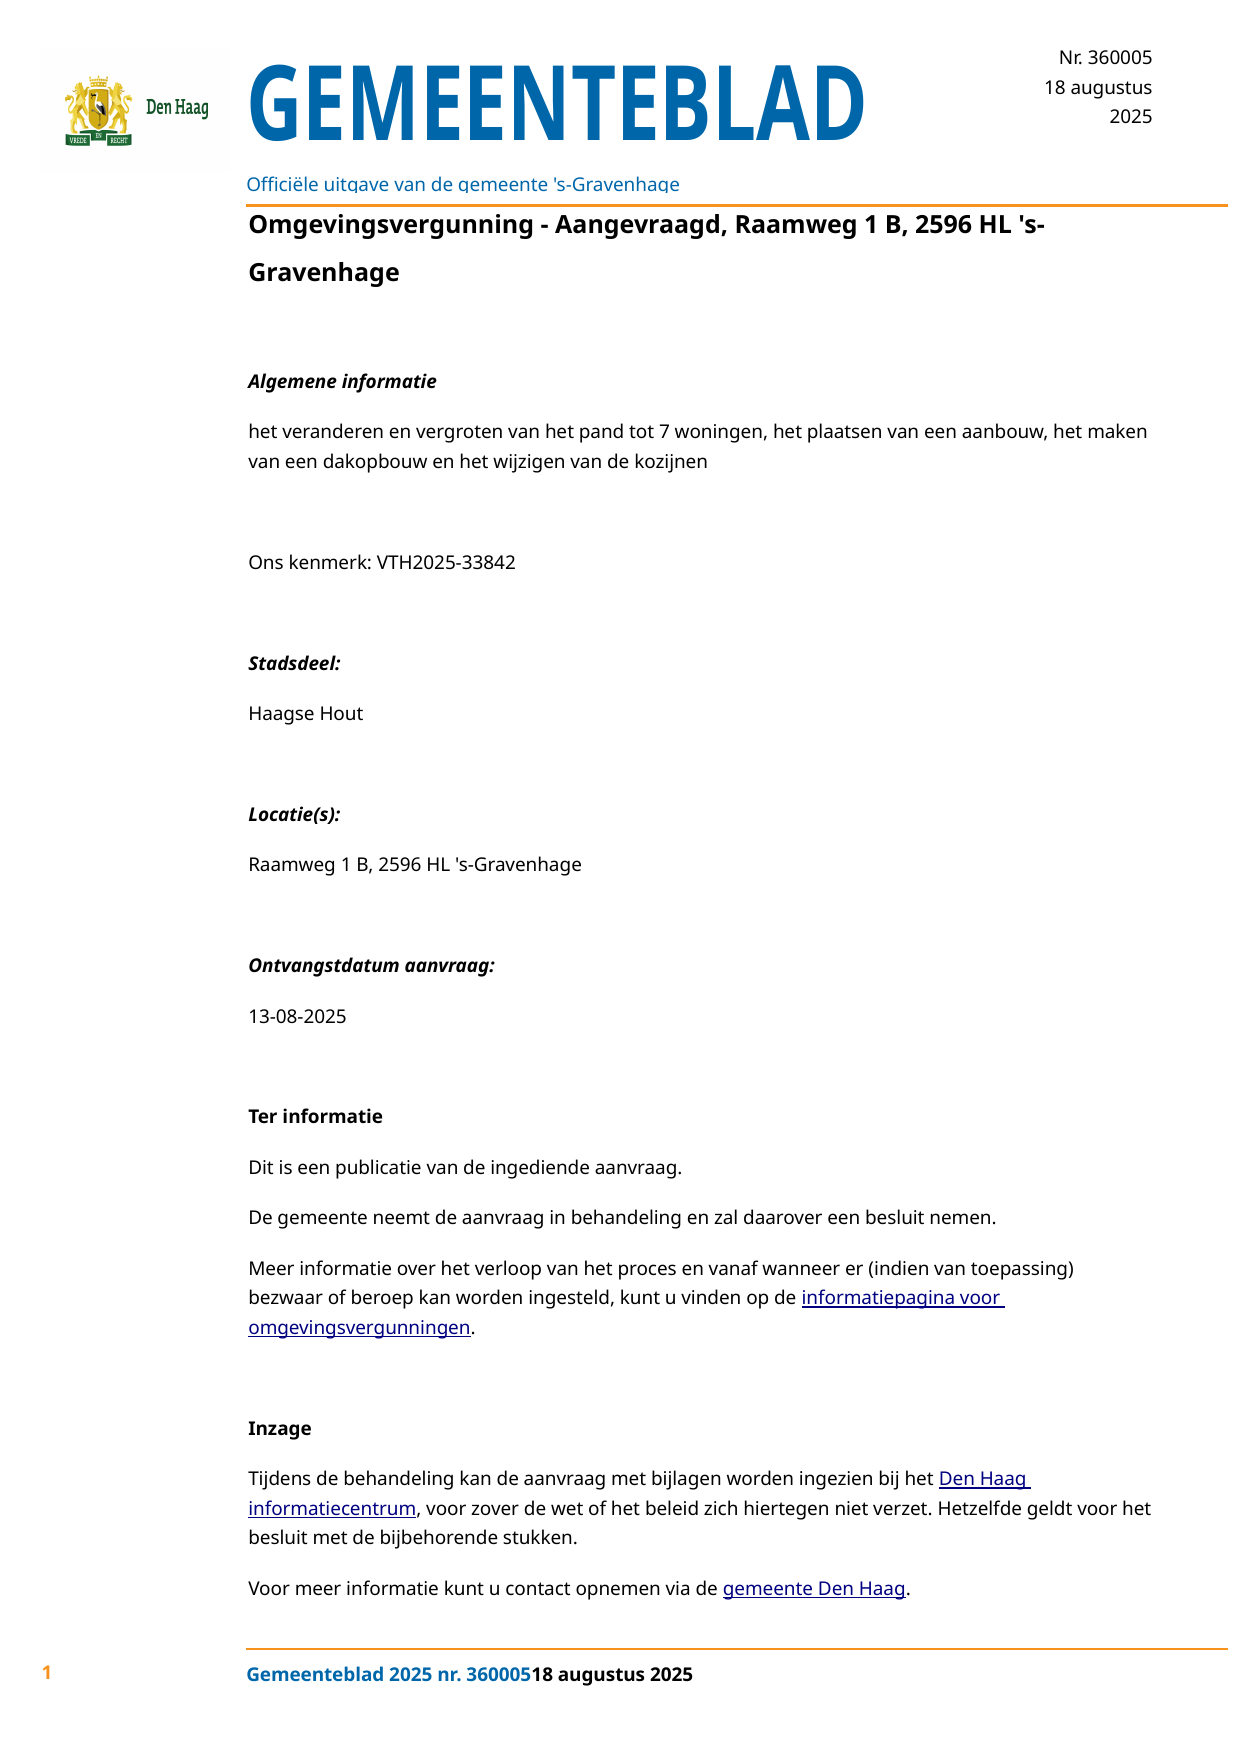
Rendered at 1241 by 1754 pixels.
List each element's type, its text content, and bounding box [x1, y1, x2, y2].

picture [41, 47, 231, 172]
text Tijdens de behandeling kan de aanvraag met bijlagen worden ingezien bij het Den Haag informatiecentrum, voor zover de wet of het beleid zich hiertegen niet verzet. Hetzelfde geldt voor het besluit met de bijbehorende stukken. [248, 1465, 1152, 1550]
text Algemene informatie [248, 368, 1152, 394]
text Voor meer informatie kunt u contact opnemen via de gemeente Den Haag. [248, 1575, 1152, 1601]
text Ontvangstdatum aanvraag: [248, 952, 1152, 978]
text De gemeente neemt de aanvraag in behandeling en zal daarover een besluit nemen. [248, 1204, 1152, 1230]
text Stadsdeel: [248, 650, 1152, 676]
text Ter informatie [248, 1104, 1152, 1129]
text het veranderen en vergroten van het pand tot 7 woningen, het plaatsen van een aanbouw, het maken van een dakopbouw en het wijzigen van de kozijnen [248, 419, 1152, 474]
text Locatie(s): [248, 801, 1152, 827]
text Raamweg 1 B, 2596 HL 's-Gravenhage [248, 852, 1152, 877]
text Meer informatie over het verloop van het proces en vanaf wanneer er (indien van toepassing) bezwaar of beroep kan worden ingesteld, kunt u vinden op de informatiepagina voor omgevingsvergunningen. [248, 1255, 1152, 1340]
text 13-08-2025 [248, 1003, 1152, 1029]
text Dit is een publicatie van de ingediende aanvraag. [248, 1154, 1152, 1180]
text Haagse Hout [248, 700, 1152, 726]
text Inzage [248, 1415, 1152, 1441]
text Omgevingsvergunning - Aangevraagd, Raamweg 1 B, 2596 HL 's-Gravenhage [248, 207, 1152, 288]
text Ons kenmerk: VTH2025-33842 [248, 549, 1152, 575]
